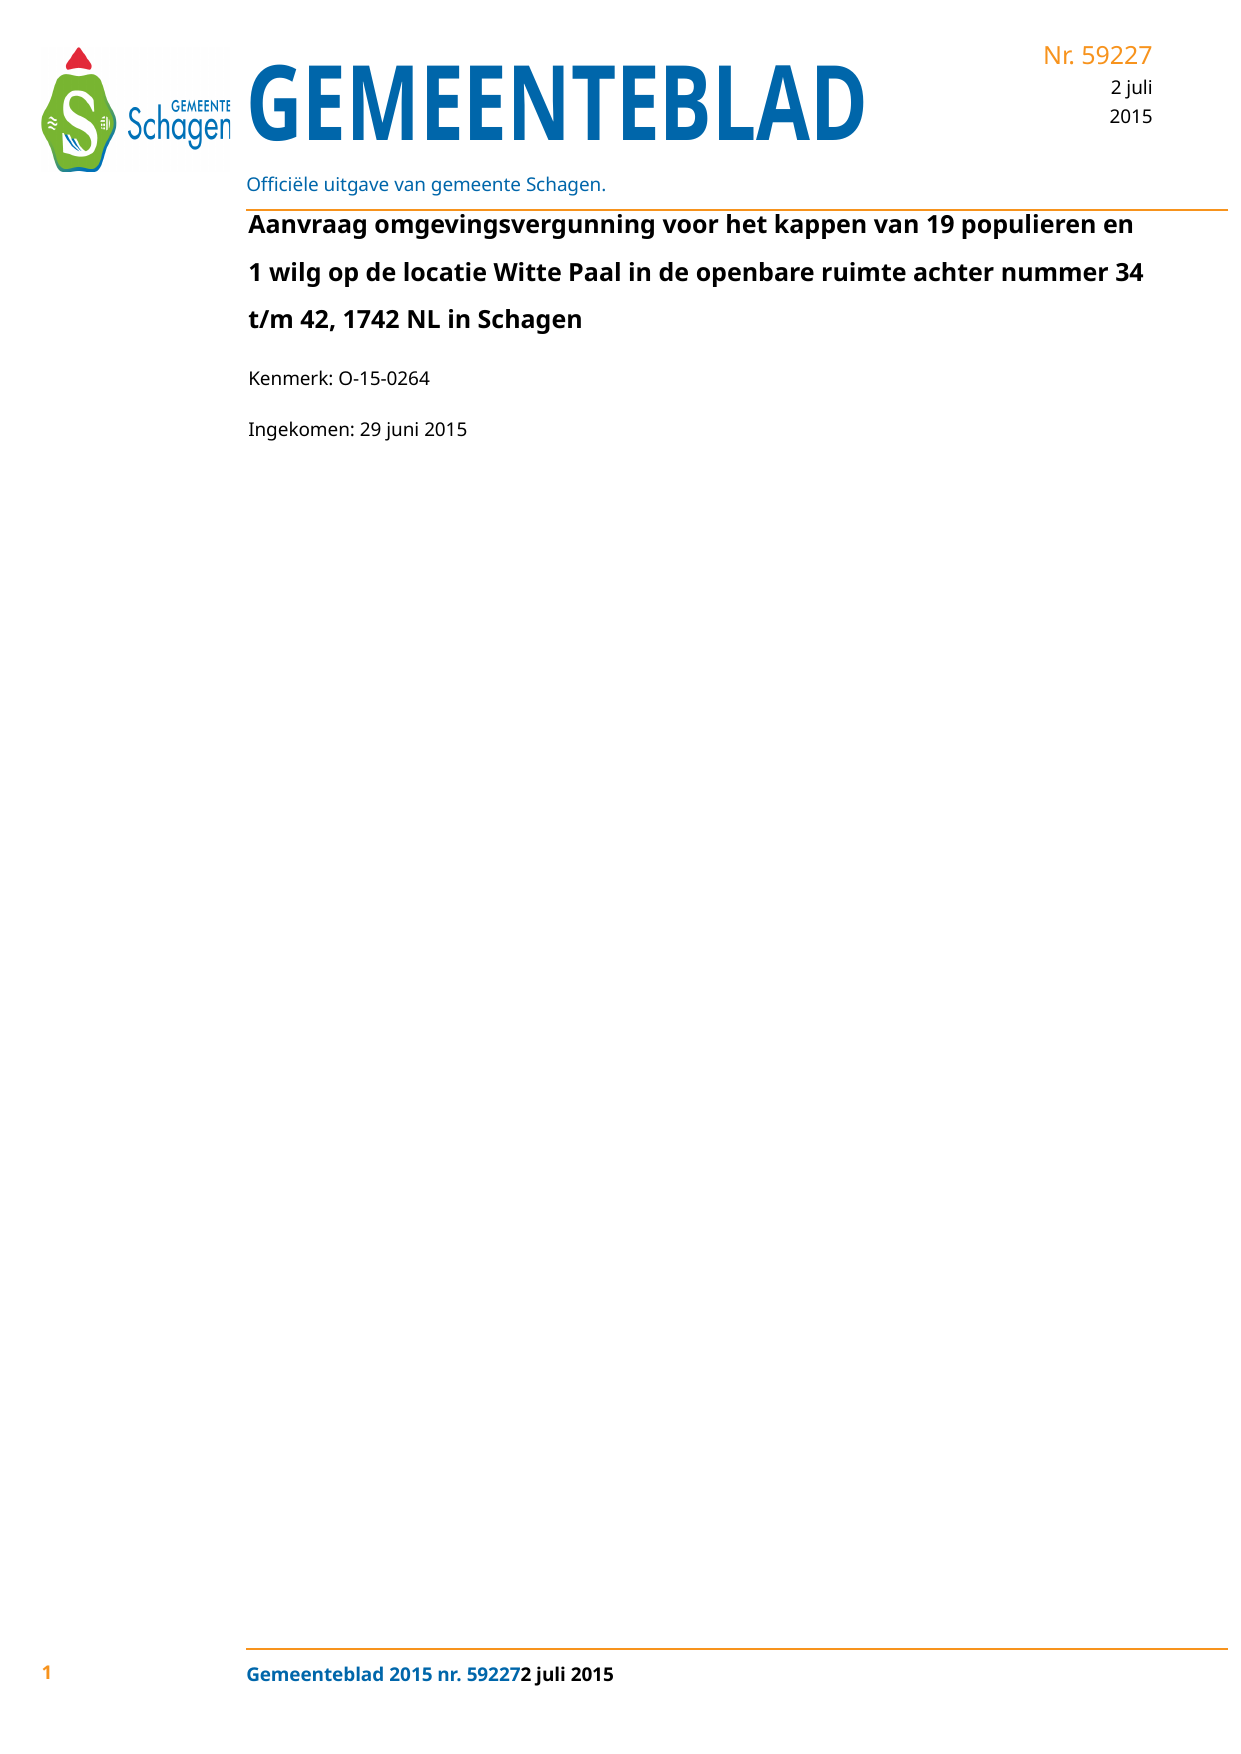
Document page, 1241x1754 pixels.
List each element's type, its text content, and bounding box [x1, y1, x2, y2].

text Aanvraag omgevingsvergunning voor het kappen van 19 populieren en 1 wilg op de locatie Witte Paal in de openbare ruimte achter nummer 34 t/m 42, 1742 NL in Schagen [248, 211, 1152, 336]
picture [41, 47, 231, 172]
text Ingekomen: 29 juni 2015 [248, 416, 1152, 442]
text Kenmerk: O-15-0264 [248, 366, 1152, 391]
